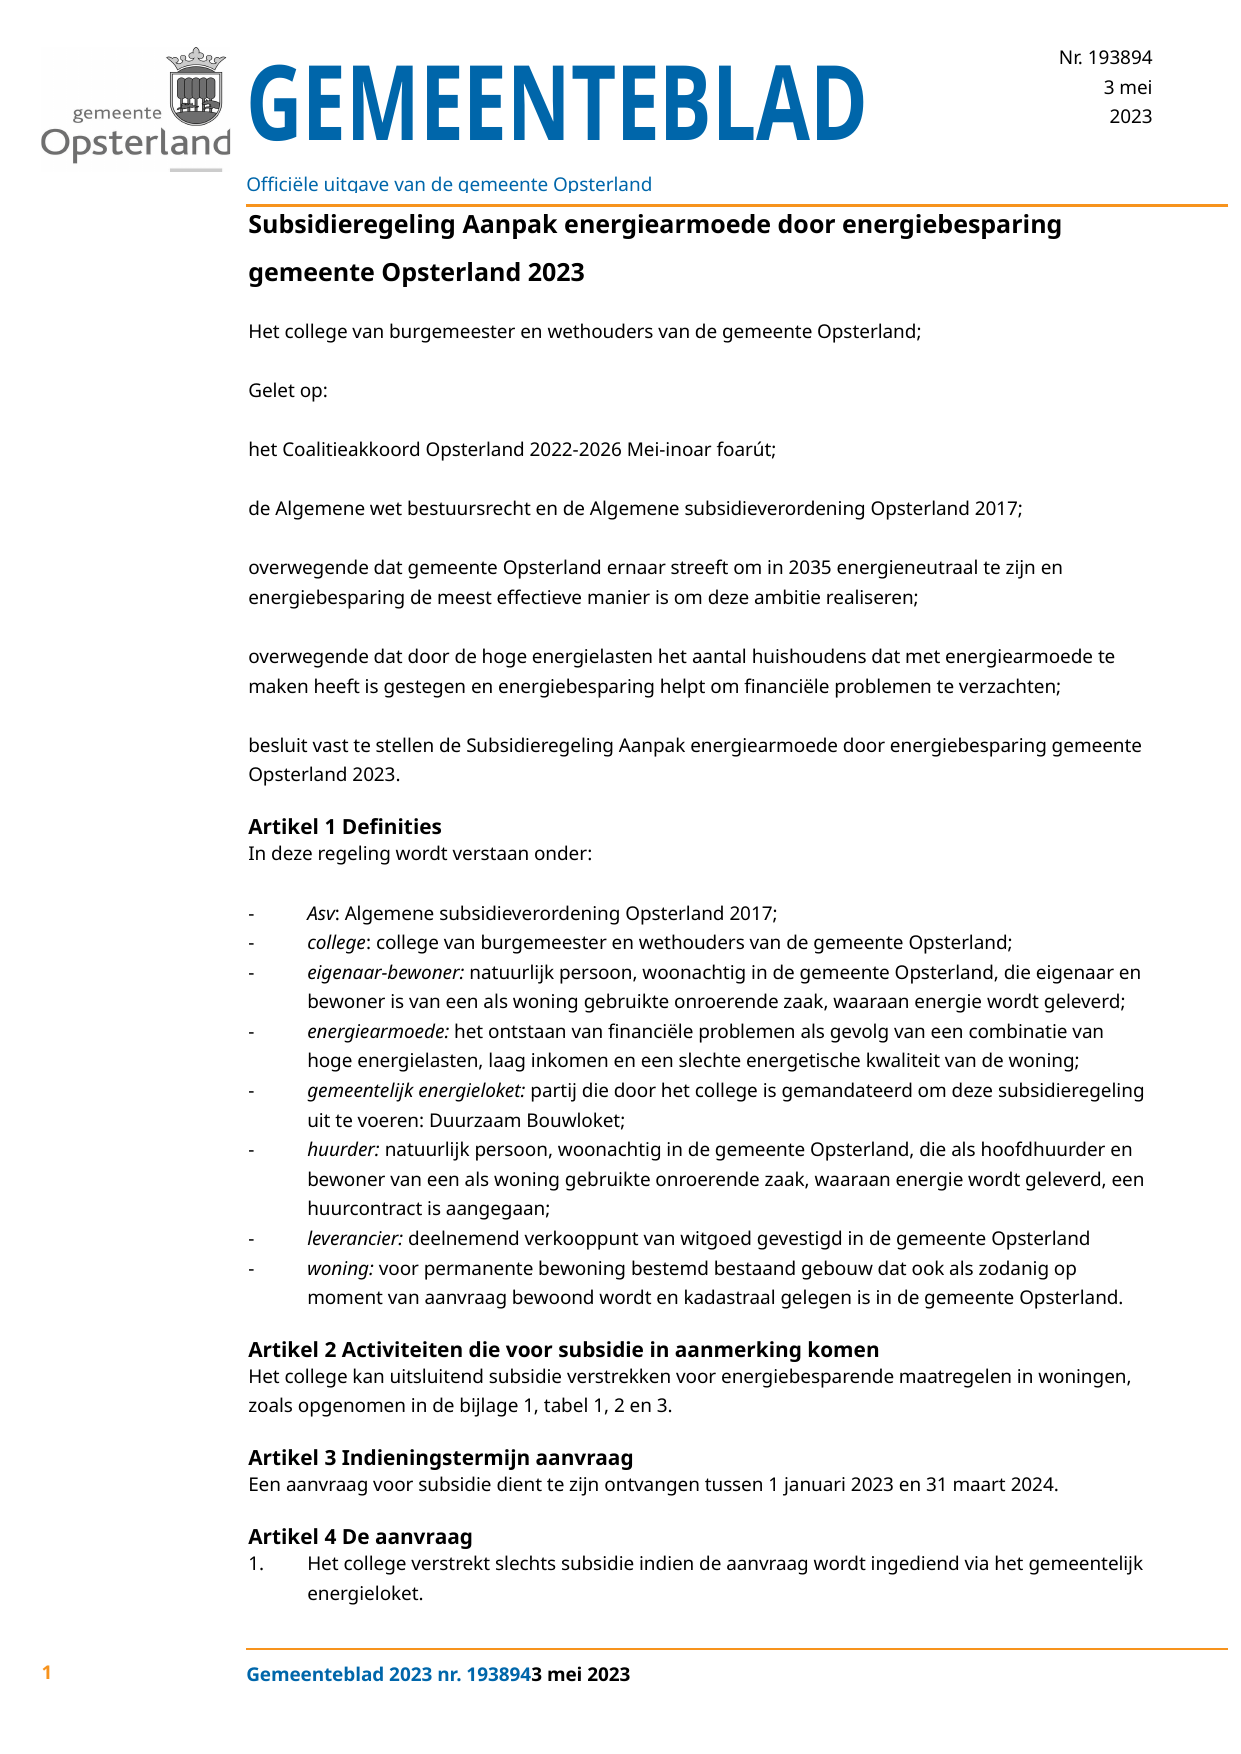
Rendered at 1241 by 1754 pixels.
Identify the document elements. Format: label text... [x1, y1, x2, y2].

text Subsidieregeling Aanpak energiearmoede door energiebesparing gemeente Opsterland 2023 [248, 207, 1152, 288]
text overwegende dat gemeente Opsterland ernaar streeft om in 2035 energieneutraal te zijn en energiebesparing de meest effectieve manier is om deze ambitie realiseren; [248, 554, 1152, 610]
text Artikel 4 De aanvraag [248, 1522, 1152, 1550]
text Gelet op: [248, 377, 1152, 403]
text Een aanvraag voor subsidie dient te zijn ontvangen tussen 1 januari 2023 en 31 maart 2024. [248, 1472, 1152, 1497]
list huurder: natuurlijk persoon, woonachtig in de gemeente Opsterland, die als hoofdhuurder en bewoner van een als woning gebruikte onroerende zaak, waaraan energie wordt geleverd, een huurcontract is aangegaan; [248, 1136, 1152, 1221]
list eigenaar-bewoner: natuurlijk persoon, woonachtig in de gemeente Opsterland, die eigenaar en bewoner is van een als woning gebruikte onroerende zaak, waaraan energie wordt geleverd; [248, 959, 1152, 1014]
list gemeentelijk energieloket: partij die door het college is gemandateerd om deze subsidieregeling uit te voeren: Duurzaam Bouwloket; [248, 1077, 1152, 1132]
list Het college verstrekt slechts subsidie indien de aanvraag wordt ingediend via het gemeentelijk energieloket. [248, 1550, 1152, 1606]
list leverancier: deelnemend verkooppunt van witgoed gevestigd in de gemeente Opsterland [248, 1225, 1152, 1251]
text overwegende dat door de hoge energielasten het aantal huishoudens dat met energiearmoede te maken heeft is gestegen en energiebesparing helpt om financiële problemen te verzachten; [248, 643, 1152, 699]
text Artikel 1 Definities [248, 812, 1152, 841]
text het Coalitieakkoord Opsterland 2022-2026 Mei-inoar foarút; [248, 436, 1152, 462]
text Het college kan uitsluitend subsidie verstrekken voor energiebesparende maatregelen in woningen, zoals opgenomen in de bijlage 1, tabel 1, 2 en 3. [248, 1363, 1152, 1418]
list woning: voor permanente bewoning bestemd bestaand gebouw dat ook als zodanig op moment van aanvraag bewoond wordt en kadastraal gelegen is in de gemeente Opsterland. [248, 1255, 1152, 1310]
text de Algemene wet bestuursrecht en de Algemene subsidieverordening Opsterland 2017; [248, 495, 1152, 521]
list college: college van burgemeester en wethouders van de gemeente Opsterland; [248, 929, 1152, 955]
text besluit vast te stellen de Subsidieregeling Aanpak energiearmoede door energiebesparing gemeente Opsterland 2023. [248, 732, 1152, 787]
picture [41, 47, 231, 172]
list Asv: Algemene subsidieverordening Opsterland 2017; [248, 900, 1152, 925]
text Artikel 3 Indieningstermijn aanvraag [248, 1443, 1152, 1472]
list energiearmoede: het ontstaan van financiële problemen als gevolg van een combinatie van hoge energielasten, laag inkomen en een slechte energetische kwaliteit van de woning; [248, 1018, 1152, 1073]
text Artikel 2 Activiteiten die voor subsidie in aanmerking komen [248, 1335, 1152, 1363]
text Het college van burgemeester en wethouders van de gemeente Opsterland; [248, 318, 1152, 344]
text In deze regeling wordt verstaan onder: [248, 841, 1152, 866]
